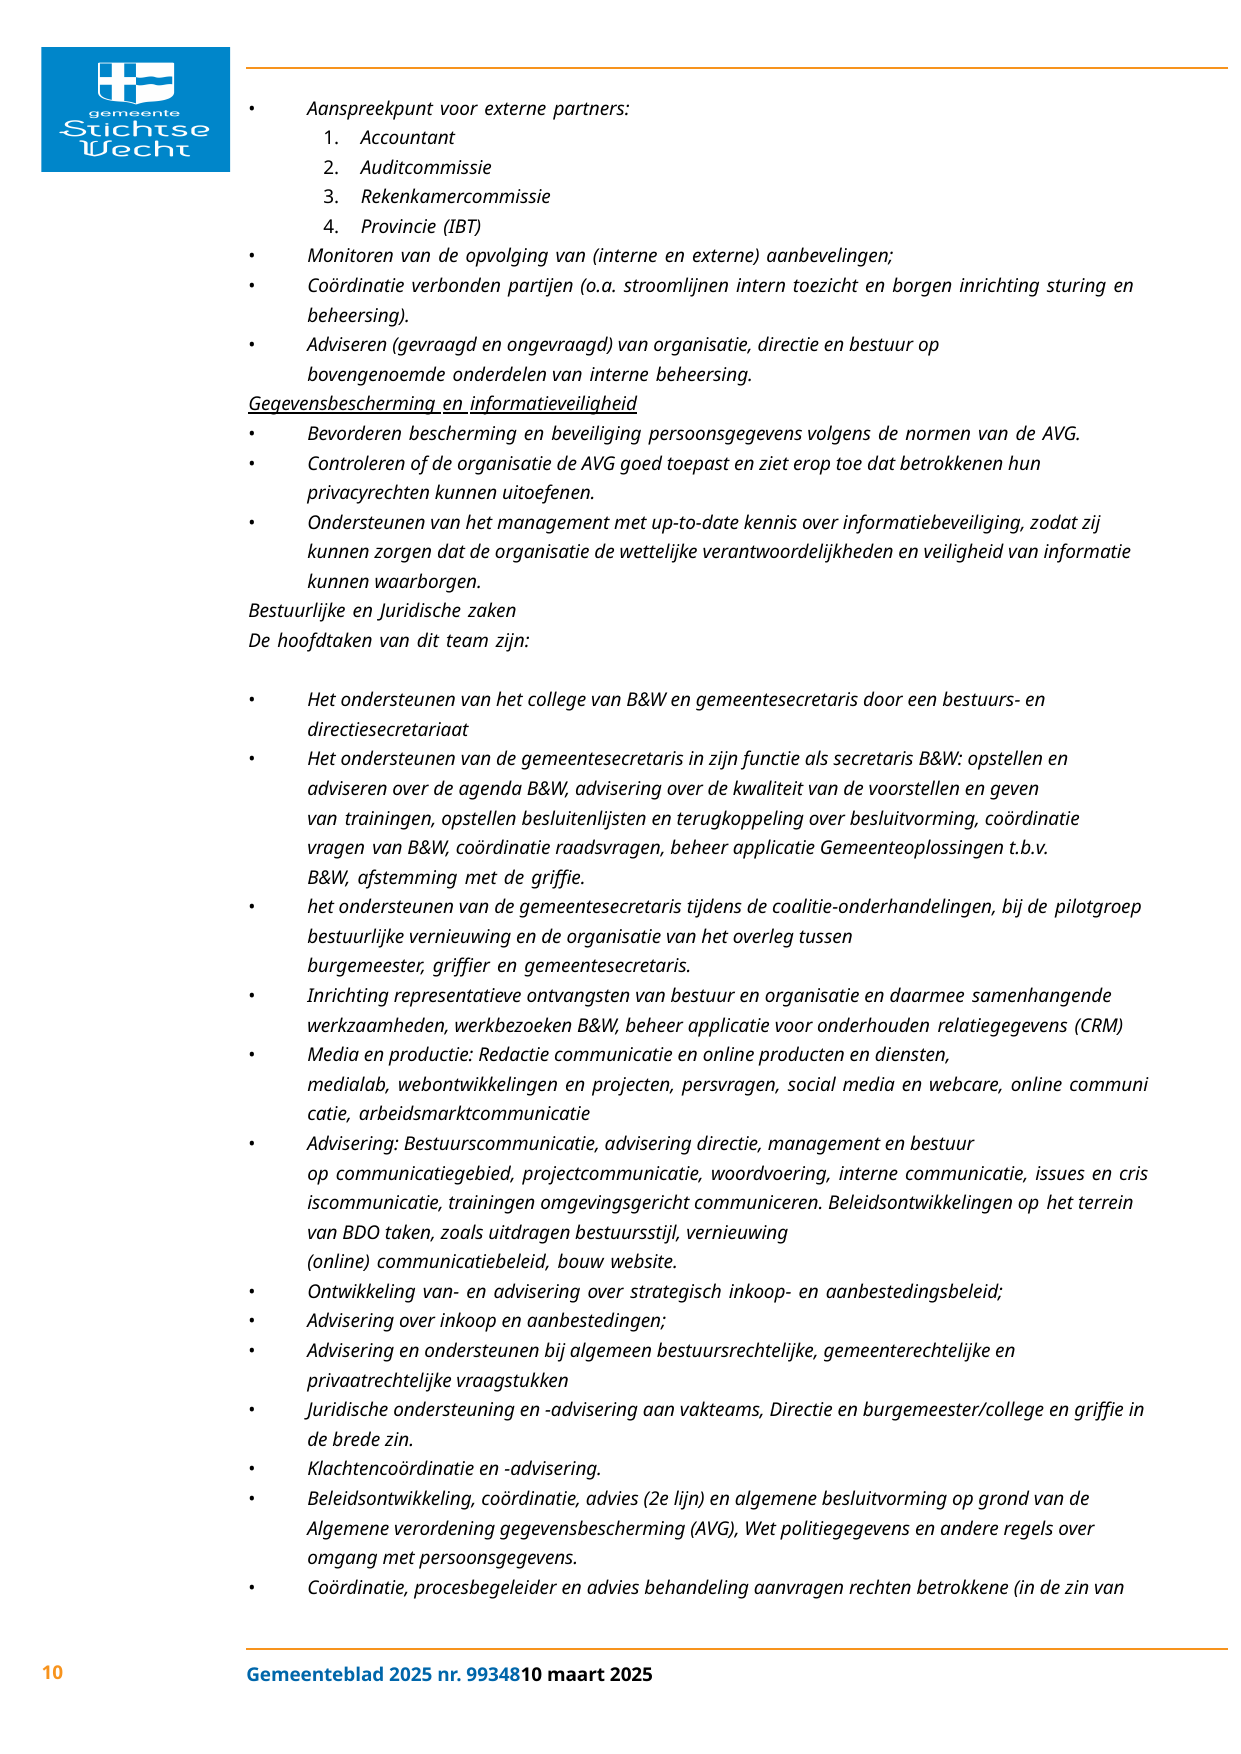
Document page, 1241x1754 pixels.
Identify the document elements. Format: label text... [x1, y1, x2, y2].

list Aanspreekpunt voor externe partners: [248, 95, 1152, 121]
list Advisering en ondersteunen bij algemeen bestuursrechtelijke, gemeenterechtelijke en privaatrechtelijke vraagstukken [248, 1337, 1152, 1393]
list Coördinatie, procesbegeleider en advies behandeling aanvragen rechten betrokkene (in de zin van [248, 1574, 1152, 1600]
list Het ondersteunen van de gemeentesecretaris in zijn functie als secretaris B&W: opstellen en adviseren over de agenda B&W, advisering over de kwaliteit van de voorstellen en geven van trainingen, opstellen besluitenlijsten en terugkoppeling over besluitvorming, coördinatie vragen van B&W, coördinatie raadsvragen, beheer applicatie Gemeenteoplossingen t.b.v. B&W, afstemming met de griffie. [248, 746, 1152, 890]
list Advisering: Bestuurscommunicatie, advisering directie, management en bestuur op communicatiegebied, projectcommunicatie, woordvoering, interne communicatie, issues en crisiscommunicatie, trainingen omgevingsgericht communiceren. Beleidsontwikkelingen op het terrein van BDO taken, zoals uitdragen bestuursstijl, vernieuwing (online) communicatiebeleid, bouw website. [248, 1130, 1152, 1274]
list Bevorderen bescherming en beveiliging persoonsgegevens volgens de normen van de AVG. [248, 420, 1152, 446]
list Inrichting representatieve ontvangsten van bestuur en organisatie en daarmee samenhangende werkzaamheden, werkbezoeken B&W, beheer applicatie voor onderhouden relatiegegevens (CRM) [248, 982, 1152, 1038]
text De hoofdtaken van dit team zijn: [248, 627, 1152, 653]
list Accountant [323, 124, 1152, 150]
list Adviseren (gevraagd en ongevraagd) van organisatie, directie en bestuur op bovengenoemde onderdelen van interne beheersing. [248, 331, 1152, 387]
picture [99, 63, 135, 101]
list Monitoren van de opvolging van (interne en externe) aanbevelingen; [248, 243, 1152, 268]
list Het ondersteunen van het college van B&W en gemeentesecretaris door een bestuurs- en directiesecretariaat [248, 686, 1152, 742]
list Ondersteunen van het management met up-to-date kennis over informatiebeveiliging, zodat zij kunnen zorgen dat de organisatie de wettelijke verantwoordelijkheden en veiligheid van informatie kunnen waarborgen. [248, 509, 1152, 594]
list Auditcommissie [323, 154, 1152, 180]
list Coördinatie verbonden partijen (o.a. stroomlijnen intern toezicht en borgen inrichting sturing en beheersing). [248, 272, 1152, 328]
list Advisering over inkoop en aanbestedingen; [248, 1308, 1152, 1333]
picture [137, 63, 174, 103]
list het ondersteunen van de gemeentesecretaris tijdens de coalitie-onderhandelingen, bij de pilotgroep bestuurlijke vernieuwing en de organisatie van het overleg tussen burgemeester, griffier en gemeentesecretaris. [248, 893, 1152, 978]
text Bestuurlijke en Juridische zaken [248, 598, 1152, 623]
list Media en productie: Redactie communicatie en online producten en diensten, medialab, webontwikkelingen en projecten, persvragen, social media en webcare, online communicatie, arbeidsmarktcommunicatie [248, 1041, 1152, 1126]
text Gegevensbescherming en informatieveiligheid [248, 391, 1152, 416]
list Klachtencoördinatie en -advisering. [248, 1456, 1152, 1481]
list Ontwikkeling van- en advisering over strategisch inkoop- en aanbestedingsbeleid; [248, 1278, 1152, 1304]
list Beleidsontwikkeling, coördinatie, advies (2e lijn) en algemene besluitvorming op grond van de Algemene verordening gegevensbescherming (AVG), Wet politiegegevens en andere regels over omgang met persoonsgegevens. [248, 1485, 1152, 1570]
list Controleren of de organisatie de AVG goed toepast en ziet erop toe dat betrokkenen hun privacyrechten kunnen uitoefenen. [248, 450, 1152, 505]
list Provincie (IBT) [323, 213, 1152, 239]
list Rekenkamercommissie [323, 183, 1152, 209]
list Juridische ondersteuning en -advisering aan vakteams, Directie en burgemeester/college en griffie in de brede zin. [248, 1396, 1152, 1452]
